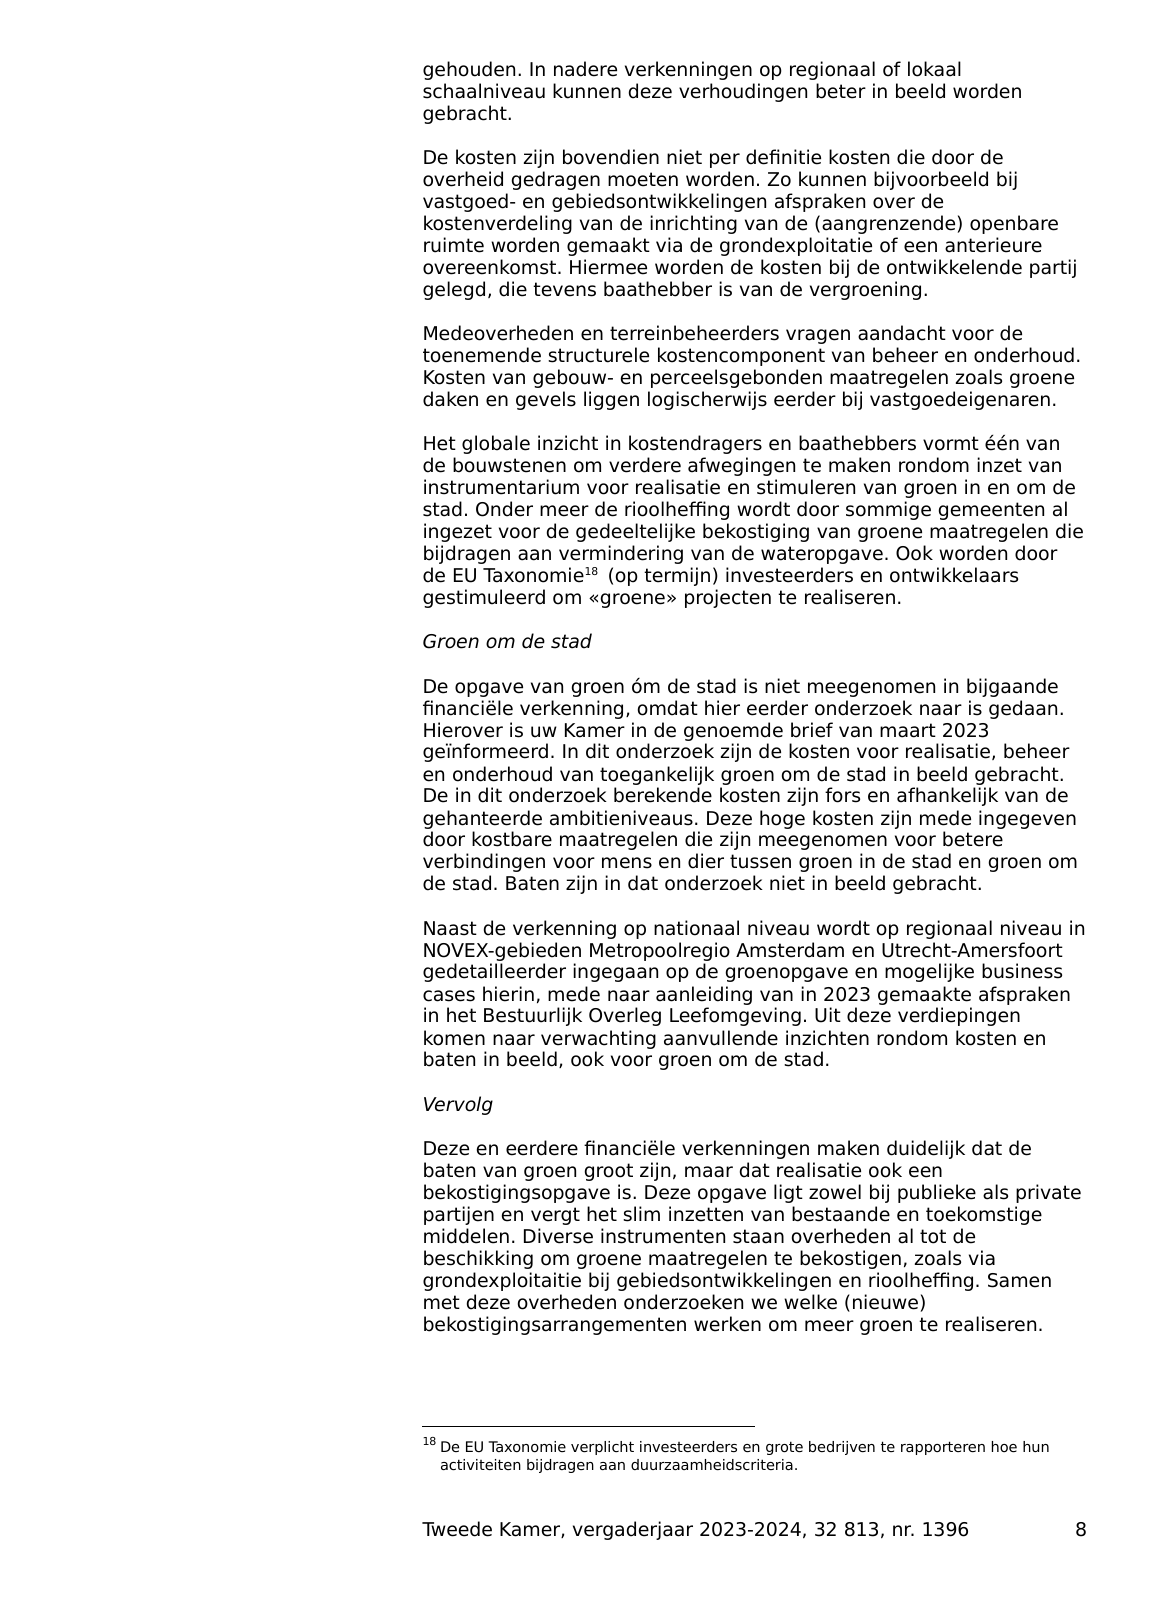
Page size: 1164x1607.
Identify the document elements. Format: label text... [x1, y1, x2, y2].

text Het globale inzicht in kostendragers en baathebbers vormt één van de bouwstenen om verdere afwegingen te maken rondom inzet van instrumentarium voor realisatie en stimuleren van groen in en om de stad. Onder meer de rioolheffing wordt door sommige gemeenten al ingezet voor de gedeeltelijke bekostiging van groene maatregelen die bijdragen aan vermindering van de wateropgave. Ook worden door de EU Taxonomie (op termijn) investeerders en ontwikkelaars gestimuleerd om «groene» projecten te realiseren. [422, 433, 1087, 609]
subtitle Groen om de stad [422, 631, 1087, 653]
text De opgave van groen óm de stad is niet meegenomen in bijgaande financiële verkenning, omdat hier eerder onderzoek naar is gedaan. Hierover is uw Kamer in de genoemde brief van maart 2023 geïnformeerd. In dit onderzoek zijn de kosten voor realisatie, beheer en onderhoud van toegankelijk groen om de stad in beeld gebracht. De in dit onderzoek berekende kosten zijn fors en afhankelijk van de gehanteerde ambitieniveaus. Deze hoge kosten zijn mede ingegeven door kostbare maatregelen die zijn meegenomen voor betere verbindingen voor mens en dier tussen groen in de stad en groen om de stad. Baten zijn in dat onderzoek niet in beeld gebracht. [422, 676, 1087, 895]
subtitle Vervolg [422, 1093, 1087, 1116]
text Naast de verkenning op nationaal niveau wordt op regionaal niveau in NOVEX-gebieden Metropoolregio Amsterdam en Utrecht-Amersfoort gedetailleerder ingegaan op de groenopgave en mogelijke business cases hierin, mede naar aanleiding van in 2023 gemaakte afspraken in het Bestuurlijk Overleg Leefomgeving. Uit deze verdiepingen komen naar verwachting aanvullende inzichten rondom kosten en baten in beeld, ook voor groen om de stad. [422, 917, 1087, 1071]
text De kosten zijn bovendien niet per definitie kosten die door de overheid gedragen moeten worden. Zo kunnen bijvoorbeeld bij vastgoed- en gebiedsontwikkelingen afspraken over de kostenverdeling van de inrichting van de (aangrenzende) openbare ruimte worden gemaakt via de grondexploitatie of een anterieure overeenkomst. Hiermee worden de kosten bij de ontwikkelende partij gelegd, die tevens baathebber is van de vergroening. [422, 147, 1087, 301]
text gehouden. In nadere verkenningen op regionaal of lokaal schaalniveau kunnen deze verhoudingen beter in beeld worden gebracht. [422, 59, 1087, 125]
text De EU Taxonomie verplicht investeerders en grote bedrijven te rapporteren hoe hun activiteiten bijdragen aan duurzaamheidscriteria. [422, 1435, 1087, 1474]
text Deze en eerdere financiële verkenningen maken duidelijk dat de baten van groen groot zijn, maar dat realisatie ook een bekostigingsopgave is. Deze opgave ligt zowel bij publieke als private partijen en vergt het slim inzetten van bestaande en toekomstige middelen. Diverse instrumenten staan overheden al tot de beschikking om groene maatregelen te bekostigen, zoals via grondexploitaitie bij gebiedsontwikkelingen en rioolheffing. Samen met deze overheden onderzoeken we welke (nieuwe) bekostigingsarrangementen werken om meer groen te realiseren. [422, 1138, 1087, 1336]
text Medeoverheden en terreinbeheerders vragen aandacht voor de toenemende structurele kostencomponent van beheer en onderhoud. Kosten van gebouw- en perceelsgebonden maatregelen zoals groene daken en gevels liggen logischerwijs eerder bij vastgoedeigenaren. [422, 323, 1087, 411]
